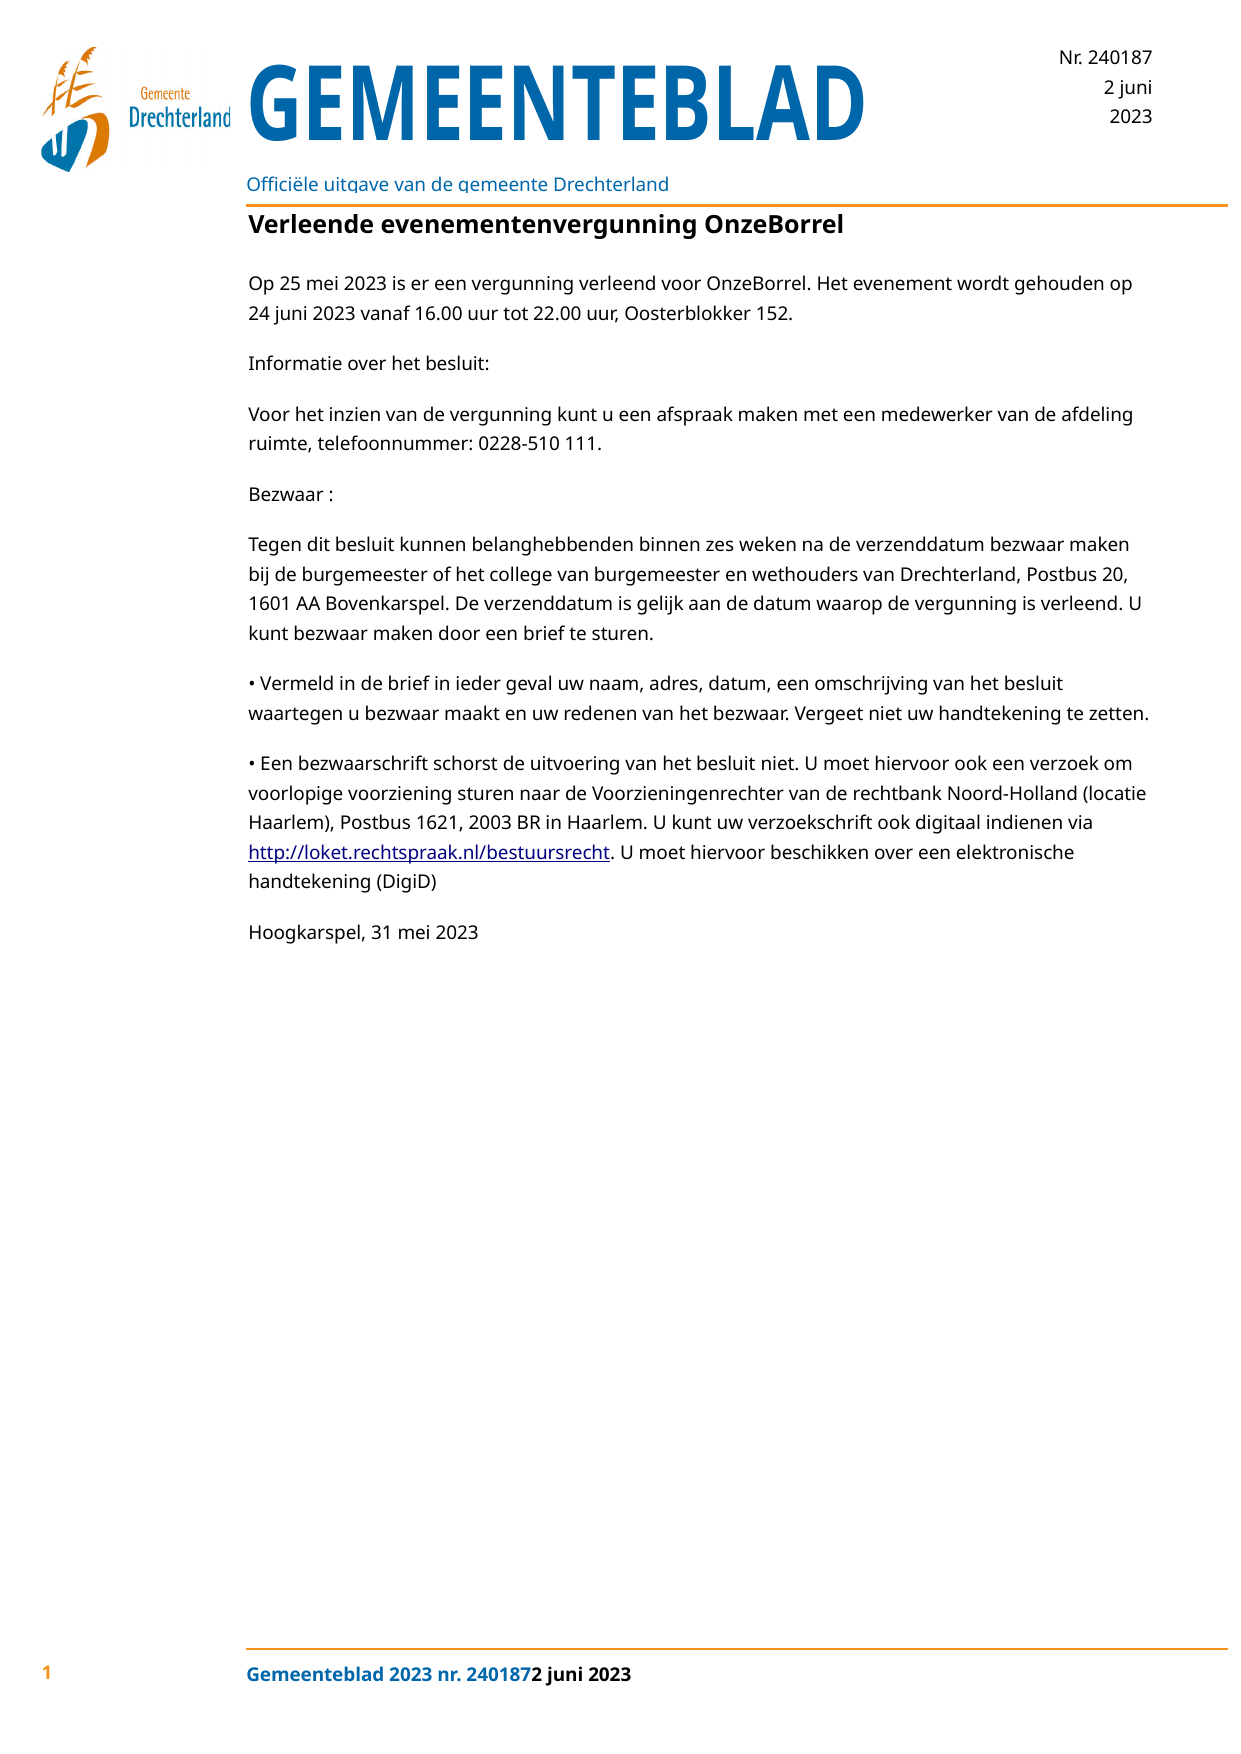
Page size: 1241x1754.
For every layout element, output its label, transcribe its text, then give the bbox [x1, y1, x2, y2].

picture [226, 115, 231, 124]
text Informatie over het besluit: [248, 350, 1152, 376]
text Voor het inzien van de vergunning kunt u een afspraak maken met een medewerker van de afdeling ruimte, telefoonnummer: 0228-510 111. [248, 401, 1152, 456]
text Hoogkarspel, 31 mei 2023 [248, 919, 1152, 945]
picture [41, 158, 64, 172]
text Verleende evenementenvergunning OnzeBorrel [248, 207, 1152, 241]
text • Een bezwaarschrift schorst de uitvoering van het besluit niet. U moet hiervoor ook een verzoek om voorlopige voorziening sturen naar de Voorzieningenrechter van de rechtbank Noord-Holland (locatie Haarlem), Postbus 1621, 2003 BR in Haarlem. U kunt uw verzoekschrift ook digitaal indienen via http://loket.rechtspraak.nl/bestuursrecht. U moet hiervoor beschikken over een elektronische handtekening (DigiD) [248, 750, 1152, 894]
text Bezwaar : [248, 481, 1152, 506]
picture [41, 47, 231, 172]
text Op 25 mei 2023 is er een vergunning verleend voor OnzeBorrel. Het evenement wordt gehouden op 24 juni 2023 vanaf 16.00 uur tot 22.00 uur, Oosterblokker 152. [248, 270, 1152, 326]
text • Vermeld in de brief in ieder geval uw naam, adres, datum, een omschrijving van het besluit waartegen u bezwaar maakt en uw redenen van het bezwaar. Vergeet niet uw handtekening te zetten. [248, 670, 1152, 726]
text Tegen dit besluit kunnen belanghebbenden binnen zes weken na de verzenddatum bezwaar maken bij de burgemeester of het college van burgemeester en wethouders van Drechterland, Postbus 20, 1601 AA Bovenkarspel. De verzenddatum is gelijk aan de datum waarop de vergunning is verleend. U kunt bezwaar maken door een brief te sturen. [248, 531, 1152, 646]
